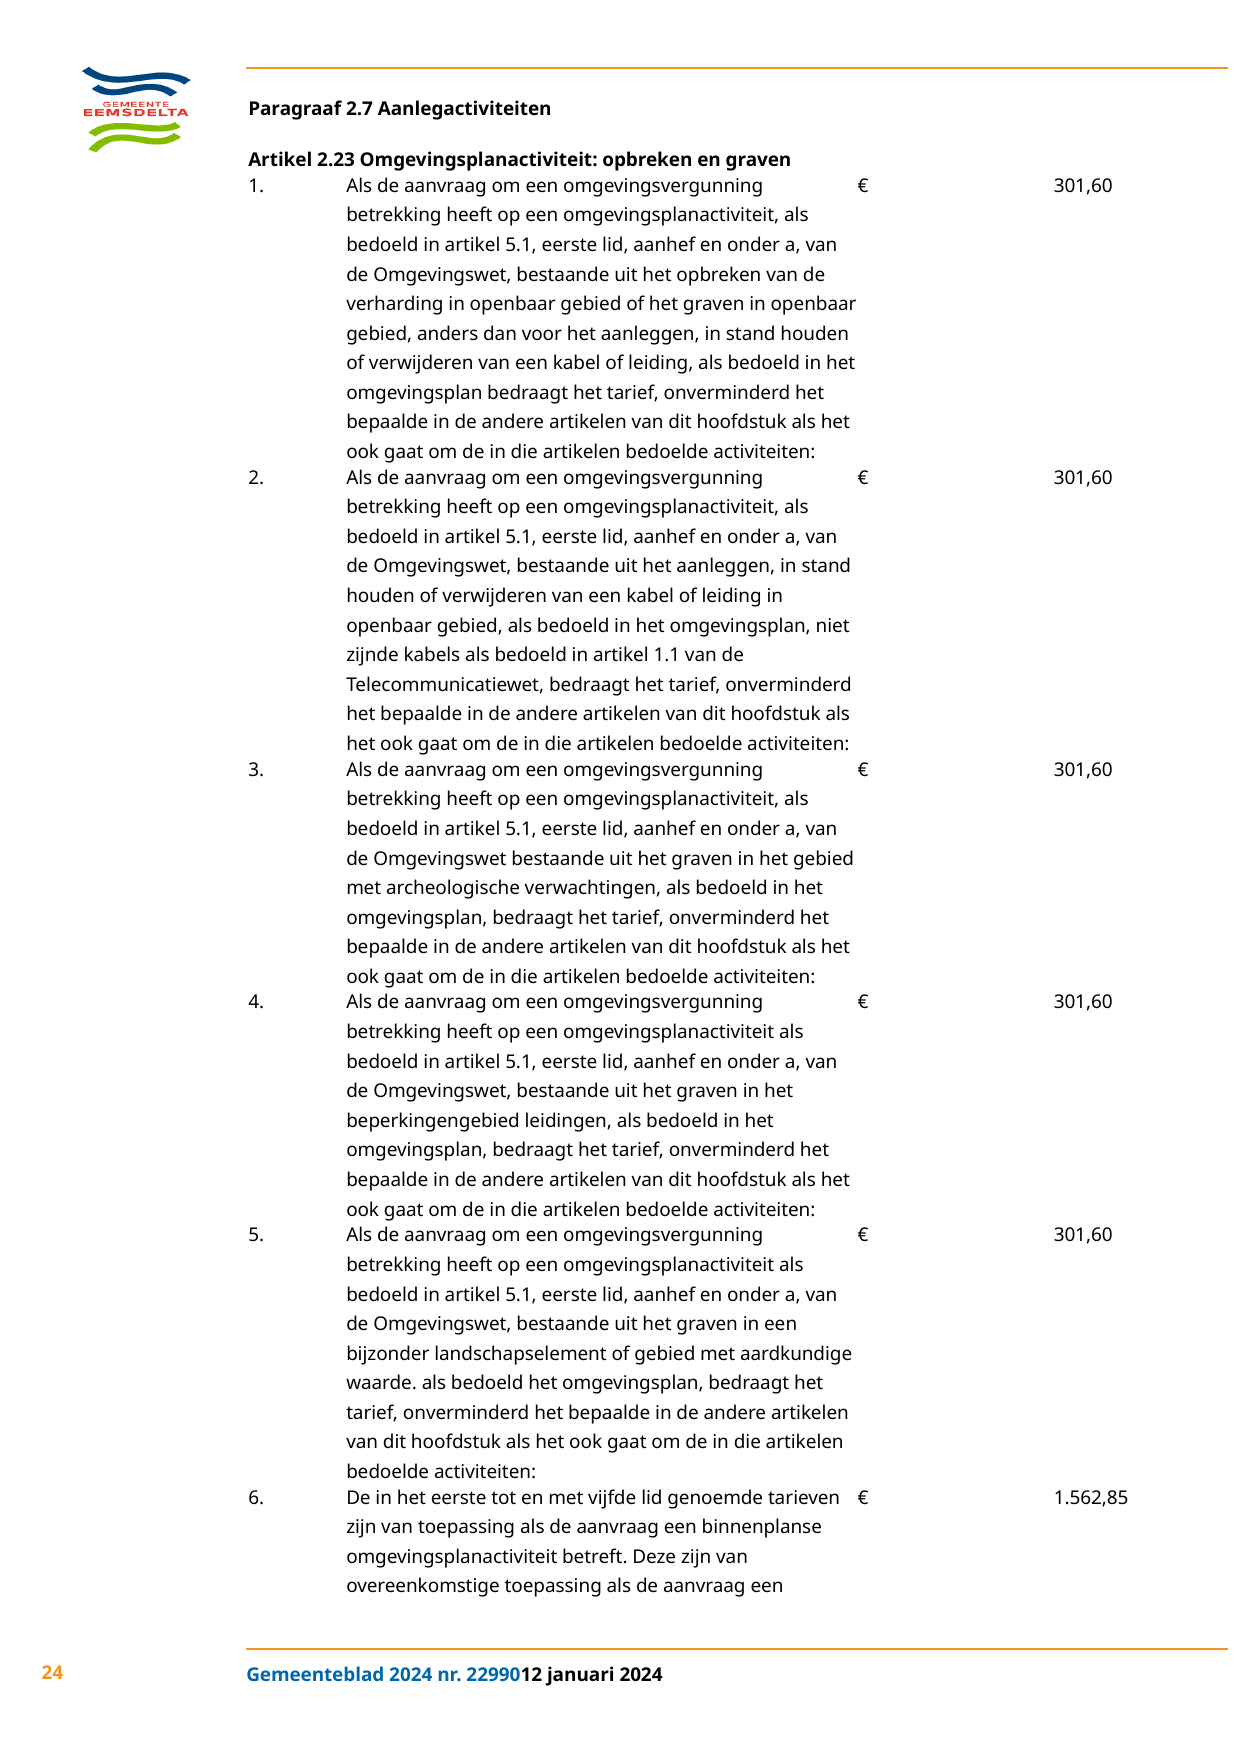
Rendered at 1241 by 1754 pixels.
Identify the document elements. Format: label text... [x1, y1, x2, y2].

table_cell [444, 121, 542, 146]
table_cell 301,60 [1054, 756, 1152, 989]
table_cell 2. [248, 464, 346, 756]
table_cell [858, 95, 1053, 121]
table_cell 301,60 [1054, 172, 1152, 464]
table_cell 4. [248, 989, 346, 1222]
table_cell 1.562,85 [1054, 1484, 1152, 1598]
table_cell [1054, 121, 1152, 146]
table_cell 1. [248, 172, 346, 464]
table_cell [858, 121, 1053, 146]
table_cell 5. [248, 1222, 346, 1484]
picture [41, 47, 231, 172]
table_cell € [858, 172, 1053, 464]
table_cell 3. [248, 756, 346, 989]
table_cell 301,60 [1054, 464, 1152, 756]
table_cell € [858, 1222, 1053, 1484]
table_cell € [858, 464, 1053, 756]
table_cell [346, 121, 444, 146]
table_cell Als de aanvraag om een omgevingsvergunning betrekking heeft op een omgevingsplanactiviteit, als bedoeld in artikel 5.1, eerste lid, aanhef en onder a, van de Omgevingswet, bestaande uit het opbreken van de verharding in openbaar gebied of het graven in openbaar gebied, anders dan voor het aanleggen, in stand houden of verwijderen van een kabel of leiding, als bedoeld in het omgevingsplan bedraagt het tarief, onverminderd het bepaalde in de andere artikelen van dit hoofdstuk als het ook gaat om de in die artikelen bedoelde activiteiten: [346, 172, 857, 464]
table_cell Als de aanvraag om een omgevingsvergunning betrekking heeft op een omgevingsplanactiviteit, als bedoeld in artikel 5.1, eerste lid, aanhef en onder a, van de Omgevingswet bestaande uit het graven in het gebied met archeologische verwachtingen, als bedoeld in het omgevingsplan, bedraagt het tarief, onverminderd het bepaalde in de andere artikelen van dit hoofdstuk als het ook gaat om de in die artikelen bedoelde activiteiten: [346, 756, 857, 989]
table_cell € [858, 1484, 1053, 1598]
table_cell Als de aanvraag om een omgevingsvergunning betrekking heeft op een omgevingsplanactiviteit als bedoeld in artikel 5.1, eerste lid, aanhef en onder a, van de Omgevingswet, bestaande uit het graven in het beperkingengebied leidingen, als bedoeld in het omgevingsplan, bedraagt het tarief, onverminderd het bepaalde in de andere artikelen van dit hoofdstuk als het ook gaat om de in die artikelen bedoelde activiteiten: [346, 989, 857, 1222]
table_cell 301,60 [1054, 989, 1152, 1222]
table_cell Paragraaf 2.7 Aanlegactiviteiten [248, 95, 857, 121]
table_cell [542, 121, 857, 146]
table_cell [248, 121, 346, 146]
table_cell 6. [248, 1484, 346, 1598]
table_cell 301,60 [1054, 1222, 1152, 1484]
table_cell [1054, 95, 1152, 121]
table_cell Als de aanvraag om een omgevingsvergunning betrekking heeft op een omgevingsplanactiviteit als bedoeld in artikel 5.1, eerste lid, aanhef en onder a, van de Omgevingswet, bestaande uit het graven in een bijzonder landschapselement of gebied met aardkundige waarde. als bedoeld het omgevingsplan, bedraagt het tarief, onverminderd het bepaalde in de andere artikelen van dit hoofdstuk als het ook gaat om de in die artikelen bedoelde activiteiten: [346, 1222, 857, 1484]
table_cell Artikel 2.23 Omgevingsplanactiviteit: opbreken en graven [248, 146, 1152, 172]
table_cell € [858, 756, 1053, 989]
table_cell Als de aanvraag om een omgevingsvergunning betrekking heeft op een omgevingsplanactiviteit, als bedoeld in artikel 5.1, eerste lid, aanhef en onder a, van de Omgevingswet, bestaande uit het aanleggen, in stand houden of verwijderen van een kabel of leiding in openbaar gebied, als bedoeld in het omgevingsplan, niet zijnde kabels als bedoeld in artikel 1.1 van de Telecommunicatiewet, bedraagt het tarief, onverminderd het bepaalde in de andere artikelen van dit hoofdstuk als het ook gaat om de in die artikelen bedoelde activiteiten: [346, 464, 857, 756]
table_cell De in het eerste tot en met vijfde lid genoemde tarieven zijn van toepassing als de aanvraag een binnenplanse omgevingsplanactiviteit betreft. Deze zijn van overeenkomstige toepassing als de aanvraag een [346, 1484, 857, 1598]
table_cell € [858, 989, 1053, 1222]
